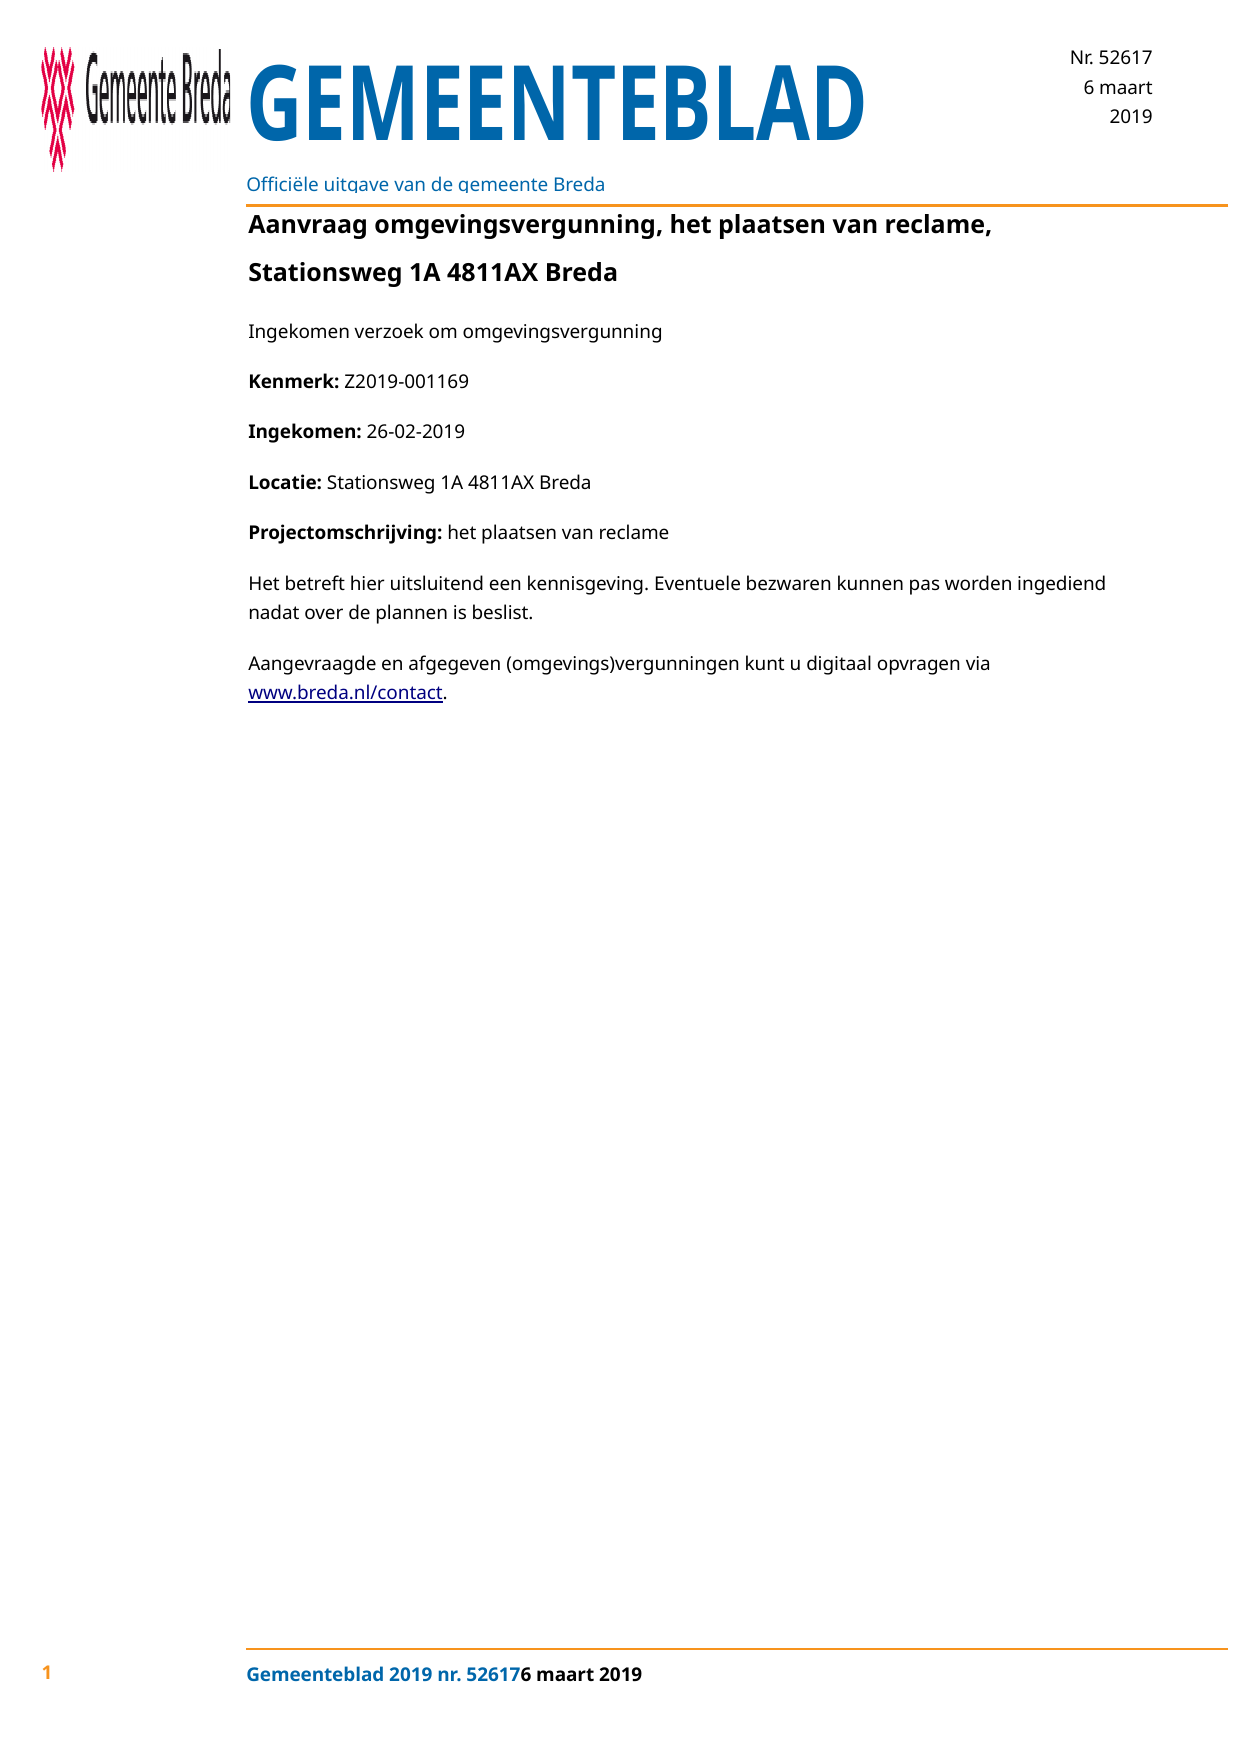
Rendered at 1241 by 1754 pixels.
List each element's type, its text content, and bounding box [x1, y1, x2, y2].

text Locatie: Stationsweg 1A 4811AX Breda [248, 469, 1152, 495]
text Het betreft hier uitsluitend een kennisgeving. Eventuele bezwaren kunnen pas worden ingediend nadat over de plannen is beslist. [248, 570, 1152, 625]
text Aanvraag omgevingsvergunning, het plaatsen van reclame, Stationsweg 1A 4811AX Breda [248, 207, 1152, 288]
text Kenmerk: Z2019-001169 [248, 368, 1152, 394]
text Ingekomen: 26-02-2019 [248, 419, 1152, 444]
text Projectomschrijving: het plaatsen van reclame [248, 519, 1152, 545]
text Ingekomen verzoek om omgevingsvergunning [248, 318, 1152, 344]
picture [41, 47, 231, 172]
text Aangevraagde en afgegeven (omgevings)vergunningen kunt u digitaal opvragen via www.breda.nl/contact. [248, 650, 1152, 705]
